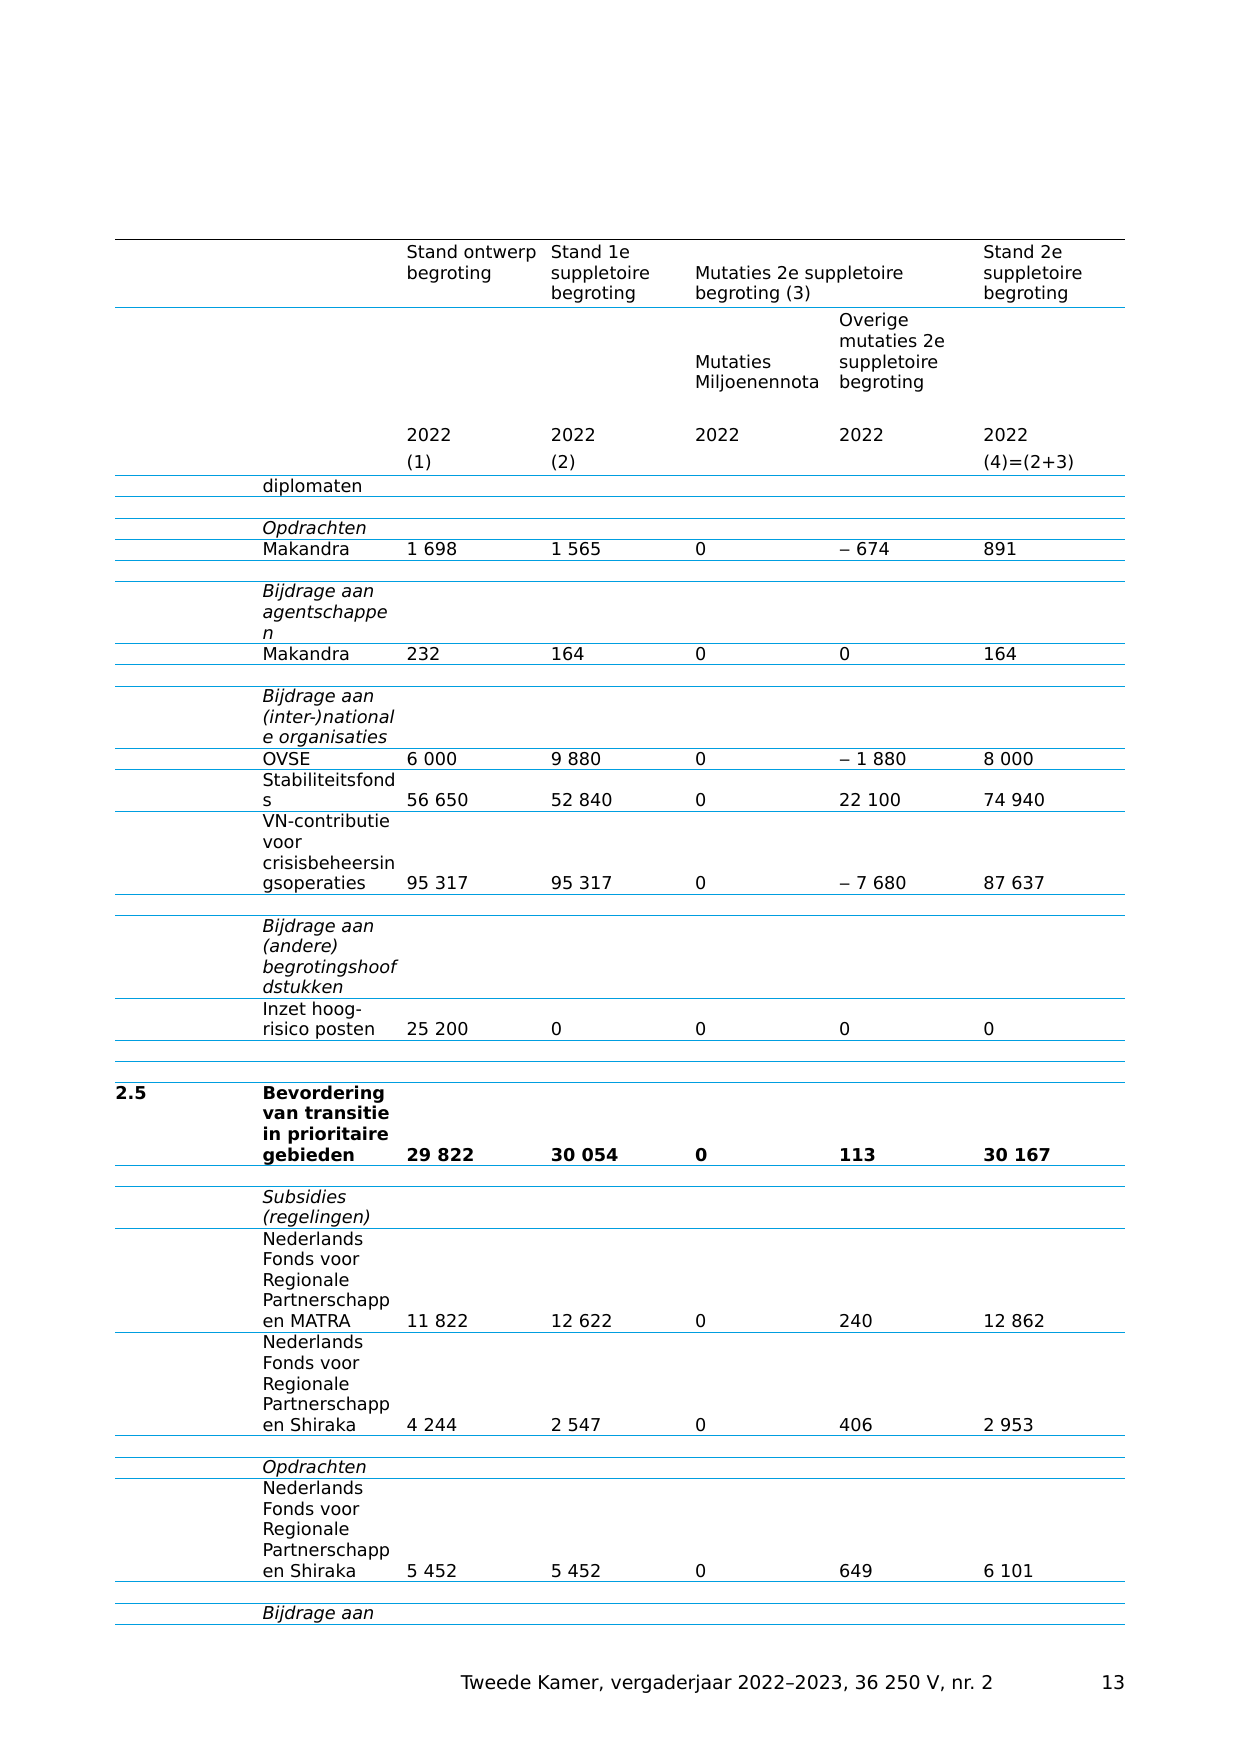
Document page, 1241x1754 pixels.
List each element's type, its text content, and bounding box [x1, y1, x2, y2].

table_cell 0 [980, 999, 1125, 1040]
table_cell Bijdrage aan [259, 1604, 403, 1623]
table_cell [548, 665, 692, 686]
table_cell Bijdrage aan (inter-)nationale organisaties [259, 687, 403, 748]
table_cell 6 101 [980, 1479, 1125, 1581]
table_cell [404, 497, 548, 517]
table_cell 649 [836, 1479, 980, 1581]
table_cell [115, 1041, 259, 1061]
table_cell [259, 1062, 403, 1082]
table_cell [115, 1333, 259, 1435]
table_cell 2 953 [980, 1333, 1125, 1435]
table_cell [404, 396, 548, 422]
table_cell [115, 519, 259, 538]
table_cell [692, 561, 836, 581]
table_cell Bijdrage aan (andere) begrotingshoofdstukken [259, 916, 403, 998]
table_cell [980, 1187, 1125, 1228]
table_cell [692, 396, 836, 422]
table_cell [836, 1604, 980, 1623]
table_cell [404, 1436, 548, 1456]
table_cell 2022 [548, 422, 692, 449]
table_cell 25 200 [404, 999, 548, 1040]
table_cell [548, 396, 692, 422]
table_cell [548, 1062, 692, 1082]
table_cell [115, 1458, 259, 1478]
table_cell ‒ 674 [836, 540, 980, 560]
table_cell [548, 561, 692, 581]
table_cell (4)=(2+3) [980, 449, 1125, 475]
table_cell 0 [692, 749, 836, 769]
table_cell Stand 1e suppletoire begroting [548, 240, 692, 307]
table_cell Opdrachten [259, 519, 403, 538]
table_cell [115, 1479, 259, 1581]
table_cell [115, 1582, 259, 1602]
table_cell [836, 476, 980, 496]
table_cell [404, 561, 548, 581]
table_cell [548, 1166, 692, 1186]
table_cell [548, 687, 692, 748]
table_cell 12 622 [548, 1229, 692, 1332]
table_cell 11 822 [404, 1229, 548, 1332]
table_cell 12 862 [980, 1229, 1125, 1332]
table_cell [115, 687, 259, 748]
table_cell Subsidies (regelingen) [259, 1187, 403, 1228]
table_cell OVSE [259, 749, 403, 769]
table_cell [548, 1187, 692, 1228]
table_cell Nederlands Fonds voor Regionale Partnerschappen Shiraka [259, 1333, 403, 1435]
table_cell [404, 665, 548, 686]
table_cell [836, 665, 980, 686]
table_cell Bijdrage aan agentschappen [259, 582, 403, 643]
table_cell Stabiliteitsfonds [259, 770, 403, 811]
table_cell [980, 561, 1125, 581]
table_cell 29 822 [404, 1083, 548, 1165]
table_cell [692, 449, 836, 475]
table_cell [692, 1436, 836, 1456]
table_cell 74 940 [980, 770, 1125, 811]
table_cell [259, 422, 403, 449]
table_cell diplomaten [259, 476, 403, 496]
table_cell [980, 665, 1125, 686]
table_cell Stand 2e suppletoire begroting [980, 240, 1125, 307]
table_cell 95 317 [548, 812, 692, 894]
table_cell Overige mutaties 2e suppletoire begroting [836, 308, 980, 396]
table_cell [115, 561, 259, 581]
table_cell [259, 561, 403, 581]
table_cell [404, 582, 548, 643]
table_cell ‒ 7 680 [836, 812, 980, 894]
table_header Tabel 8 Budgettaire gevolgen van beleid artikel 2 Veiligheid en stabiliteit (Tweede suppletoire begroting) (bedragen x € 1.000) [115, 191, 1125, 239]
table_cell [115, 1062, 259, 1082]
table_cell 1 565 [548, 540, 692, 560]
table_cell [980, 687, 1125, 748]
table_cell [404, 476, 548, 496]
table_cell [115, 1436, 259, 1456]
table_cell [259, 1436, 403, 1456]
table_cell [115, 540, 259, 560]
table_cell [259, 396, 403, 422]
table_cell [692, 476, 836, 496]
table_cell [548, 895, 692, 915]
table_cell [115, 644, 259, 664]
table_cell (1) [404, 449, 548, 475]
table_cell [115, 582, 259, 643]
table_cell [115, 1187, 259, 1228]
table_cell [692, 497, 836, 517]
table_cell [836, 1166, 980, 1186]
table_cell Nederlands Fonds voor Regionale Partnerschappen Shiraka [259, 1479, 403, 1581]
table_cell 2022 [692, 422, 836, 449]
table_cell [980, 582, 1125, 643]
table_cell [548, 476, 692, 496]
table_cell 95 317 [404, 812, 548, 894]
table_cell [692, 1041, 836, 1061]
table_cell 0 [692, 999, 836, 1040]
table_cell [980, 308, 1125, 396]
table_cell [404, 1582, 548, 1602]
table_cell [980, 916, 1125, 998]
table_cell [259, 449, 403, 475]
table_cell [115, 396, 259, 422]
table_cell VN-contributie voor crisisbeheersingsoperaties [259, 812, 403, 894]
table_cell [548, 1458, 692, 1478]
table_cell [404, 1166, 548, 1186]
table_cell [980, 1436, 1125, 1456]
table_cell [980, 1041, 1125, 1061]
table_cell 30 054 [548, 1083, 692, 1165]
table_cell [836, 1187, 980, 1228]
table_cell 0 [692, 540, 836, 560]
table_cell 0 [836, 644, 980, 664]
table_cell 2 547 [548, 1333, 692, 1435]
table_cell [548, 1604, 692, 1623]
table_cell [548, 916, 692, 998]
table_cell 0 [692, 644, 836, 664]
table_cell 891 [980, 540, 1125, 560]
table_cell Mutaties 2e suppletoire begroting (3) [692, 240, 980, 307]
table_cell [836, 1582, 980, 1602]
table_cell 87 637 [980, 812, 1125, 894]
table_cell [404, 916, 548, 998]
table_cell [980, 1458, 1125, 1478]
table_cell 30 167 [980, 1083, 1125, 1165]
table_cell [692, 1582, 836, 1602]
table_cell [404, 1458, 548, 1478]
table_cell [259, 497, 403, 517]
table_cell [692, 1166, 836, 1186]
table_cell Bevordering van transitie in prioritaire gebieden [259, 1083, 403, 1165]
table_cell Nederlands Fonds voor Regionale Partnerschappen MATRA [259, 1229, 403, 1332]
table_cell [836, 582, 980, 643]
table_cell 5 452 [404, 1479, 548, 1581]
table_cell 0 [692, 770, 836, 811]
table_cell [980, 396, 1125, 422]
table_cell 240 [836, 1229, 980, 1332]
table_cell [836, 449, 980, 475]
table_cell [980, 476, 1125, 496]
table_cell [259, 1582, 403, 1602]
table_cell [115, 770, 259, 811]
table_cell [115, 749, 259, 769]
table_cell 0 [692, 1479, 836, 1581]
table_cell [836, 561, 980, 581]
table_cell [115, 812, 259, 894]
table_cell [692, 687, 836, 748]
table_cell [692, 1062, 836, 1082]
table_cell [404, 687, 548, 748]
table_cell [404, 895, 548, 915]
table_cell 22 100 [836, 770, 980, 811]
table_cell [548, 308, 692, 396]
table_cell [836, 1436, 980, 1456]
table_cell 0 [692, 812, 836, 894]
table_cell [404, 308, 548, 396]
table_cell [115, 449, 259, 475]
table_cell [836, 1062, 980, 1082]
table_cell [836, 895, 980, 915]
table_cell 164 [980, 644, 1125, 664]
table_cell 0 [692, 1083, 836, 1165]
table_cell [692, 519, 836, 538]
table_cell Opdrachten [259, 1458, 403, 1478]
table_cell [692, 916, 836, 998]
table_cell 9 880 [548, 749, 692, 769]
table_cell [980, 519, 1125, 538]
table_cell 164 [548, 644, 692, 664]
table_cell 113 [836, 1083, 980, 1165]
table_cell [548, 1436, 692, 1456]
table_cell [115, 240, 259, 307]
table_cell [692, 895, 836, 915]
table_cell [548, 497, 692, 517]
table_cell [115, 1229, 259, 1332]
table_cell [836, 1458, 980, 1478]
table_cell [259, 240, 403, 307]
table_cell [259, 665, 403, 686]
table_cell 4 244 [404, 1333, 548, 1435]
table_cell [548, 519, 692, 538]
table_cell [836, 1041, 980, 1061]
table_cell [980, 895, 1125, 915]
table_cell [404, 1041, 548, 1061]
table_cell [115, 497, 259, 517]
table_cell 8 000 [980, 749, 1125, 769]
table_cell [692, 1604, 836, 1623]
table_cell [548, 1582, 692, 1602]
table_cell 2022 [836, 422, 980, 449]
table_cell [404, 1062, 548, 1082]
table_cell [692, 582, 836, 643]
table_cell 0 [836, 999, 980, 1040]
table_cell [115, 476, 259, 496]
table_cell 1 698 [404, 540, 548, 560]
table_cell [115, 308, 259, 396]
table_cell [980, 1062, 1125, 1082]
table_cell 406 [836, 1333, 980, 1435]
table_cell ‒ 1 880 [836, 749, 980, 769]
table_cell [980, 497, 1125, 517]
table_cell [404, 1187, 548, 1228]
table_cell [259, 895, 403, 915]
table_cell 232 [404, 644, 548, 664]
table_cell [692, 1187, 836, 1228]
table_cell 2.5 [115, 1083, 259, 1165]
table_cell [259, 1166, 403, 1186]
table_cell [980, 1604, 1125, 1623]
table_cell Makandra [259, 540, 403, 560]
table_cell 2022 [404, 422, 548, 449]
table_cell 56 650 [404, 770, 548, 811]
table_cell [836, 519, 980, 538]
table_cell Makandra [259, 644, 403, 664]
table_cell Stand ontwerp begroting [404, 240, 548, 307]
table_cell 5 452 [548, 1479, 692, 1581]
table_cell [115, 422, 259, 449]
table_cell Inzet hoog-risico posten [259, 999, 403, 1040]
table_cell [259, 1041, 403, 1061]
table_cell [115, 665, 259, 686]
table_cell [115, 1166, 259, 1186]
table_cell [115, 999, 259, 1040]
table_cell [692, 665, 836, 686]
table_cell [115, 916, 259, 998]
table_cell [404, 1604, 548, 1623]
table_cell [836, 687, 980, 748]
table_cell (2) [548, 449, 692, 475]
table_cell 6 000 [404, 749, 548, 769]
table_cell [404, 519, 548, 538]
table_cell [115, 895, 259, 915]
table_cell [692, 1458, 836, 1478]
table_cell [259, 308, 403, 396]
table_cell [548, 1041, 692, 1061]
table_cell [115, 1604, 259, 1623]
table_cell 52 840 [548, 770, 692, 811]
table_cell [980, 1166, 1125, 1186]
table_cell [548, 582, 692, 643]
table_cell 0 [548, 999, 692, 1040]
table_cell 0 [692, 1333, 836, 1435]
table_cell [980, 1582, 1125, 1602]
table_cell 2022 [980, 422, 1125, 449]
table_cell 0 [692, 1229, 836, 1332]
table_cell [836, 916, 980, 998]
table_cell Mutaties Miljoenennota [692, 308, 836, 396]
table_cell [836, 497, 980, 517]
table_cell [836, 396, 980, 422]
